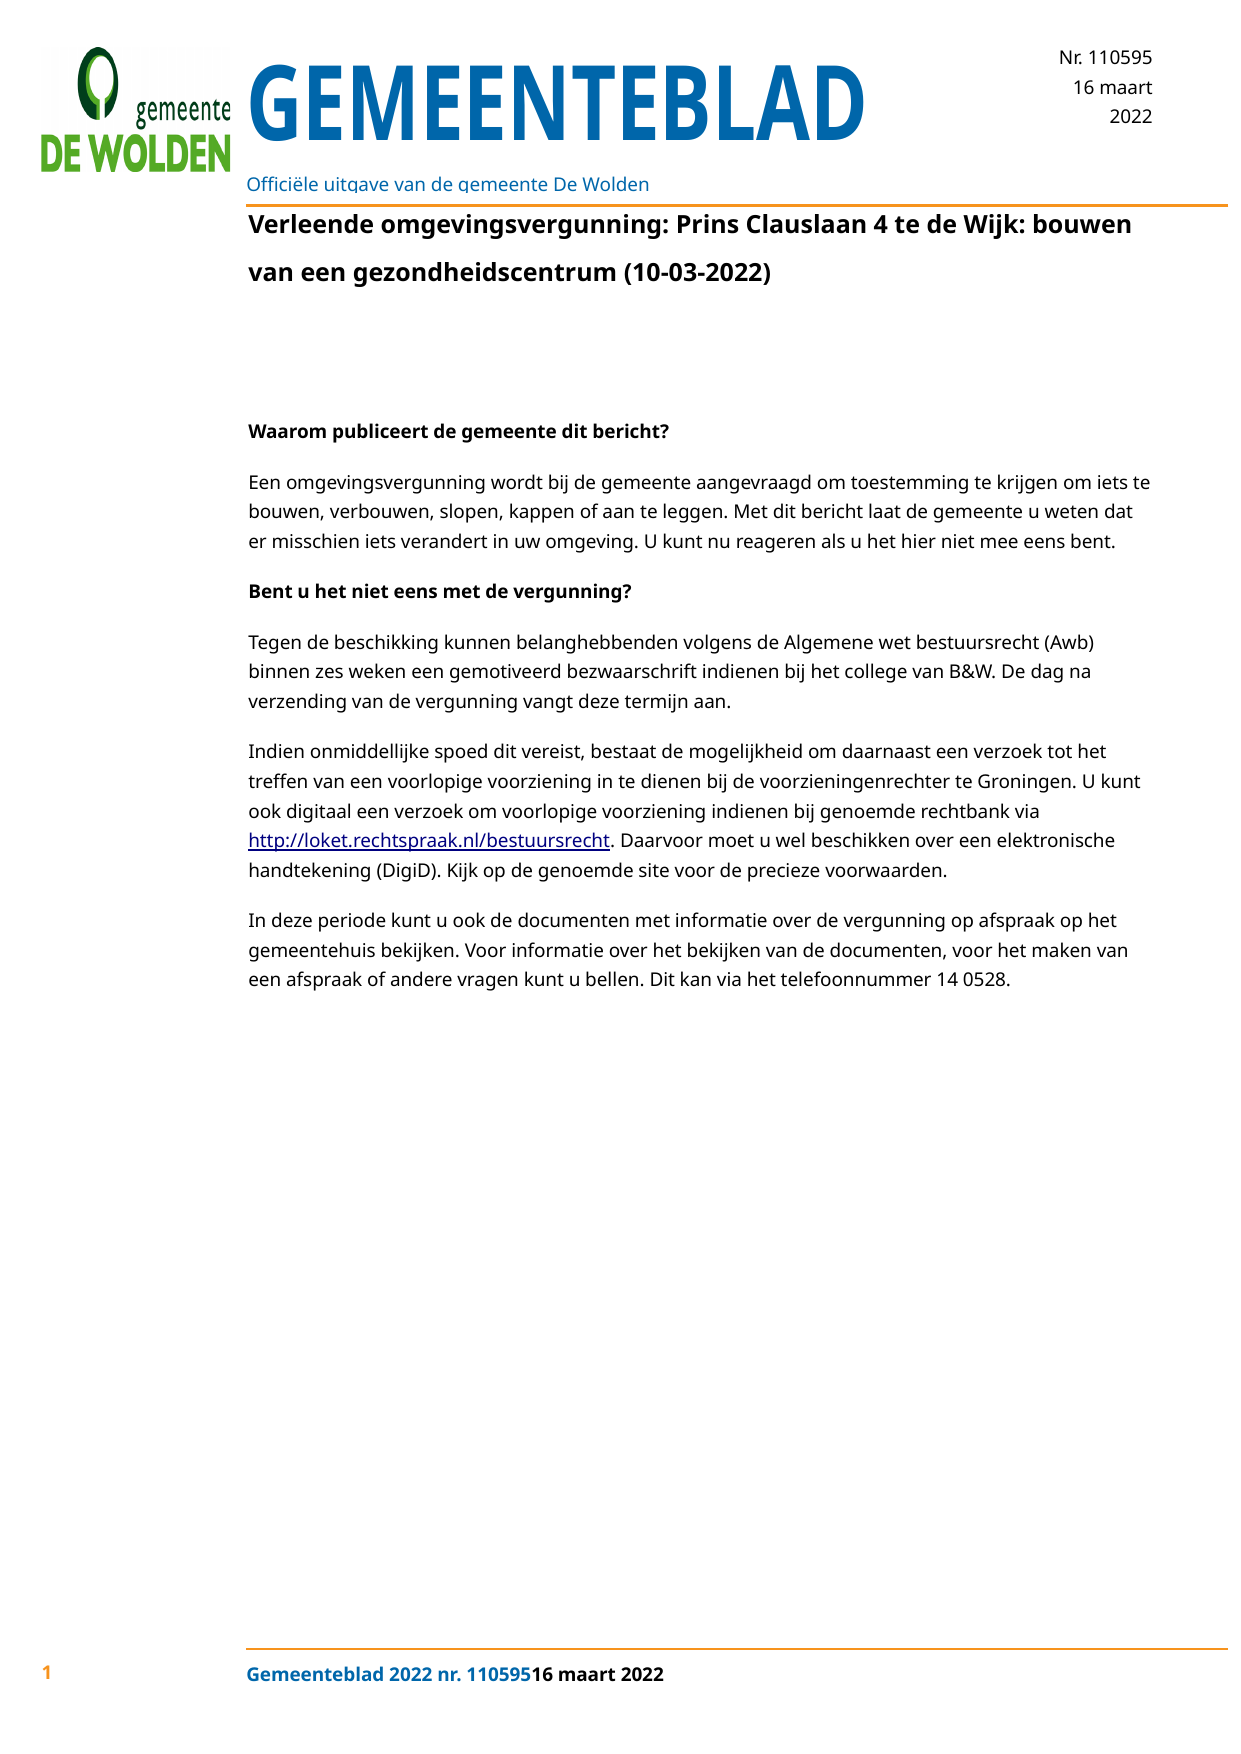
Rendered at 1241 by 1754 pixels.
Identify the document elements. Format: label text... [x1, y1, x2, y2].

text In deze periode kunt u ook de documenten met informatie over de vergunning op afspraak op het gemeentehuis bekijken. Voor informatie over het bekijken van de documenten, voor het maken van een afspraak of andere vragen kunt u bellen. Dit kan via het telefoonnummer 14 0528. [248, 907, 1152, 992]
text Waarom publiceert de gemeente dit bericht? [248, 419, 1152, 444]
text Indien onmiddellijke spoed dit vereist, bestaat de mogelijkheid om daarnaast een verzoek tot het treffen van een voorlopige voorziening in te dienen bij de voorzieningenrechter te Groningen. U kunt ook digitaal een verzoek om voorlopige voorziening indienen bij genoemde rechtbank via http://loket.rechtspraak.nl/bestuursrecht. Daarvoor moet u wel beschikken over een elektronische handtekening (DigiD). Kijk op de genoemde site voor de precieze voorwaarden. [248, 739, 1152, 883]
text Een omgevingsvergunning wordt bij de gemeente aangevraagd om toestemming te krijgen om iets te bouwen, verbouwen, slopen, kappen of aan te leggen. Met dit bericht laat de gemeente u weten dat er misschien iets verandert in uw omgeving. U kunt nu reageren als u het hier niet mee eens bent. [248, 469, 1152, 554]
picture [41, 47, 231, 172]
text Tegen de beschikking kunnen belanghebbenden volgens de Algemene wet bestuursrecht (Awb) binnen zes weken een gemotiveerd bezwaarschrift indienen bij het college van B&W. De dag na verzending van de vergunning vangt deze termijn aan. [248, 629, 1152, 714]
text Bent u het niet eens met de vergunning? [248, 579, 1152, 604]
text Verleende omgevingsvergunning: Prins Clauslaan 4 te de Wijk: bouwen van een gezondheidscentrum (10-03-2022) [248, 207, 1152, 288]
